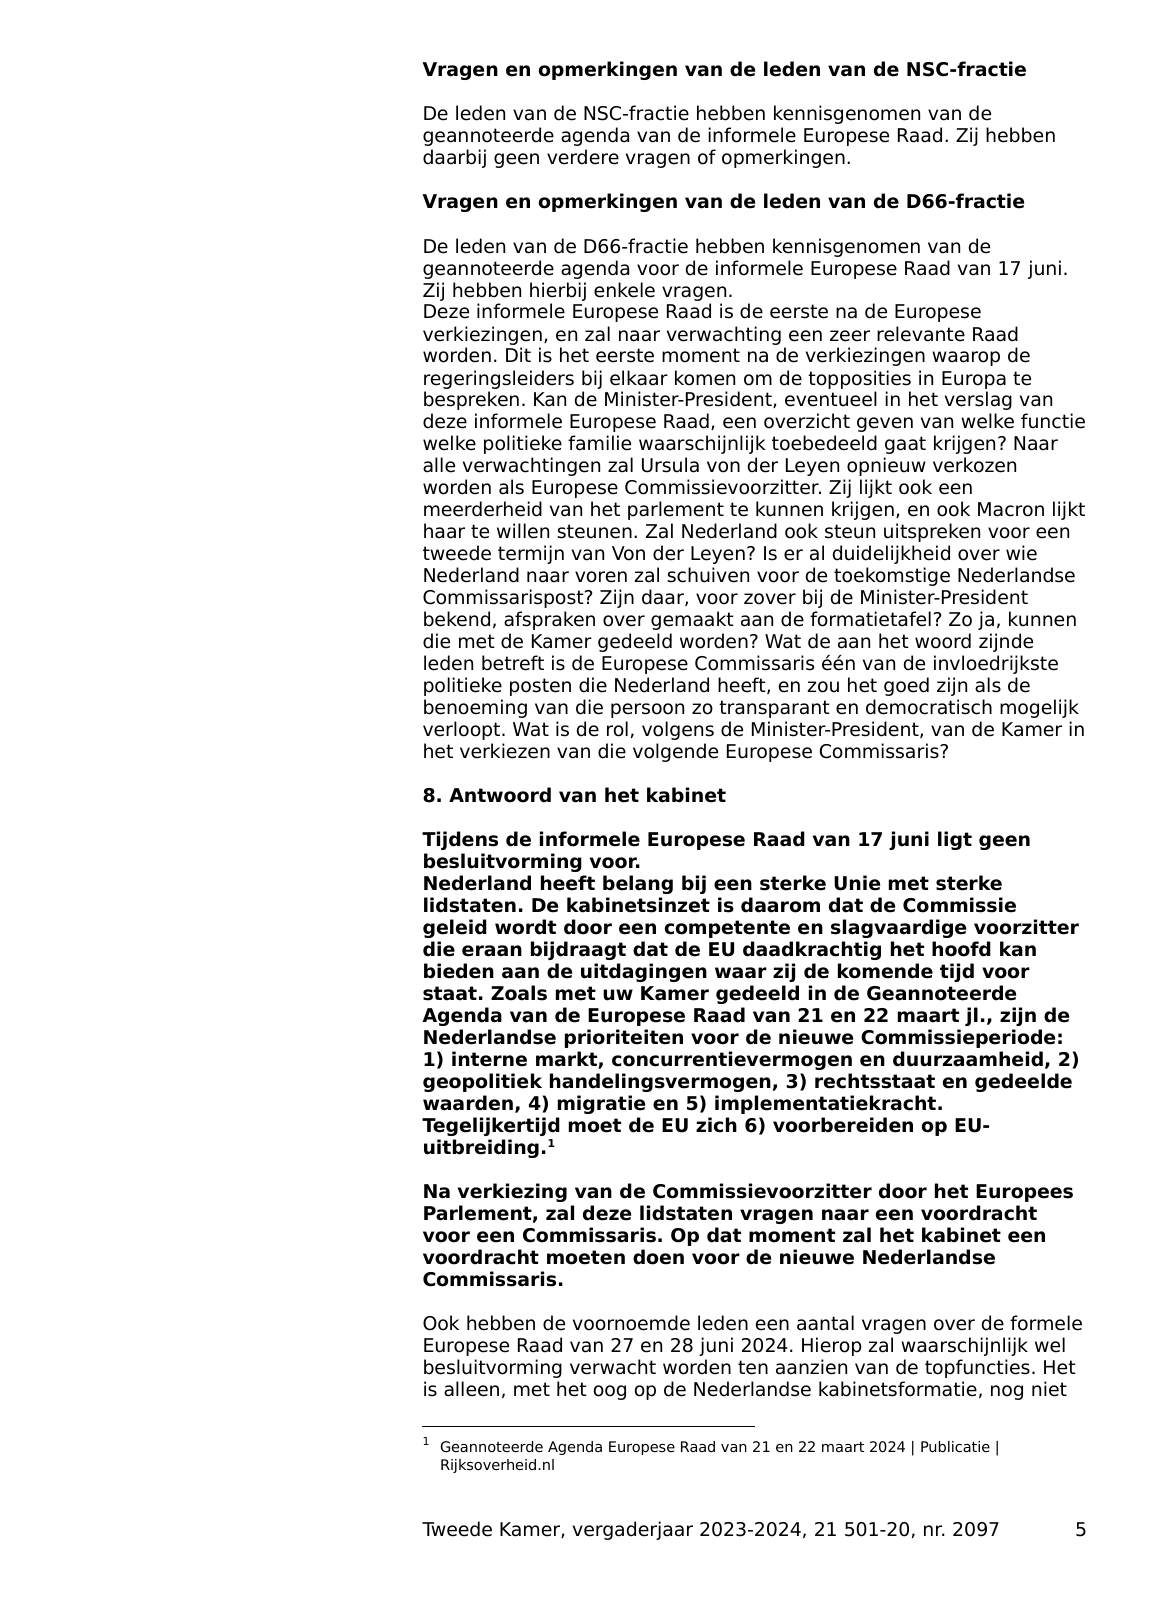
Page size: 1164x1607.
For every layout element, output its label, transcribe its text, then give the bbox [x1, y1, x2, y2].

text Ook hebben de voornoemde leden een aantal vragen over de formele Europese Raad van 27 en 28 juni 2024. Hierop zal waarschijnlijk wel besluitvorming verwacht worden ten aanzien van de topfuncties. Het is alleen, met het oog op de Nederlandse kabinetsformatie, nog niet [422, 1313, 1087, 1401]
subtitle 8. Antwoord van het kabinet [422, 785, 1087, 807]
text Deze informele Europese Raad is de eerste na de Europese verkiezingen, en zal naar verwachting een zeer relevante Raad worden. Dit is het eerste moment na de verkiezingen waarop de regeringsleiders bij elkaar komen om de topposities in Europa te bespreken. Kan de Minister-President, eventueel in het verslag van deze informele Europese Raad, een overzicht geven van welke functie welke politieke familie waarschijnlijk toebedeeld gaat krijgen? Naar alle verwachtingen zal Ursula von der Leyen opnieuw verkozen worden als Europese Commissievoorzitter. Zij lijkt ook een meerderheid van het parlement te kunnen krijgen, en ook Macron lijkt haar te willen steunen. Zal Nederland ook steun uitspreken voor een tweede termijn van Von der Leyen? Is er al duidelijkheid over wie Nederland naar voren zal schuiven voor de toekomstige Nederlandse Commissarispost? Zijn daar, voor zover bij de Minister-President bekend, afspraken over gemaakt aan de formatietafel? Zo ja, kunnen die met de Kamer gedeeld worden? Wat de aan het woord zijnde leden betreft is de Europese Commissaris één van de invloedrijkste politieke posten die Nederland heeft, en zou het goed zijn als de benoeming van die persoon zo transparant en democratisch mogelijk verloopt. Wat is de rol, volgens de Minister-President, van de Kamer in het verkiezen van die volgende Europese Commissaris? [422, 301, 1087, 763]
text De leden van de D66-fractie hebben kennisgenomen van de geannoteerde agenda voor de informele Europese Raad van 17 juni. Zij hebben hierbij enkele vragen. [422, 236, 1087, 301]
text Nederland heeft belang bij een sterke Unie met sterke lidstaten. De kabinetsinzet is daarom dat de Commissie geleid wordt door een competente en slagvaardige voorzitter die eraan bijdraagt dat de EU daadkrachtig het hoofd kan bieden aan de uitdagingen waar zij de komende tijd voor staat. Zoals met uw Kamer gedeeld in de Geannoteerde Agenda van de Europese Raad van 21 en 22 maart jl., zijn de Nederlandse prioriteiten voor de nieuwe Commissieperiode: 1) interne markt, concurrentievermogen en duurzaamheid, 2) geopolitiek handelingsvermogen, 3) rechtsstaat en gedeelde waarden, 4) migratie en 5) implementatiekracht. Tegelijkertijd moet de EU zich 6) voorbereiden op EU-uitbreiding. [422, 873, 1087, 1159]
text Geannoteerde Agenda Europese Raad van 21 en 22 maart 2024 | Publicatie | Rijksoverheid.nl [422, 1435, 1087, 1474]
subtitle Vragen en opmerkingen van de leden van de D66-fractie [422, 191, 1087, 213]
text Na verkiezing van de Commissievoorzitter door het Europees Parlement, zal deze lidstaten vragen naar een voordracht voor een Commissaris. Op dat moment zal het kabinet een voordracht moeten doen voor de nieuwe Nederlandse Commissaris. [422, 1181, 1087, 1291]
subtitle Vragen en opmerkingen van de leden van de NSC-fractie [422, 59, 1087, 81]
text Tijdens de informele Europese Raad van 17 juni ligt geen besluitvorming voor. [422, 829, 1087, 873]
text De leden van de NSC-fractie hebben kennisgenomen van de geannoteerde agenda van de informele Europese Raad. Zij hebben daarbij geen verdere vragen of opmerkingen. [422, 103, 1087, 169]
